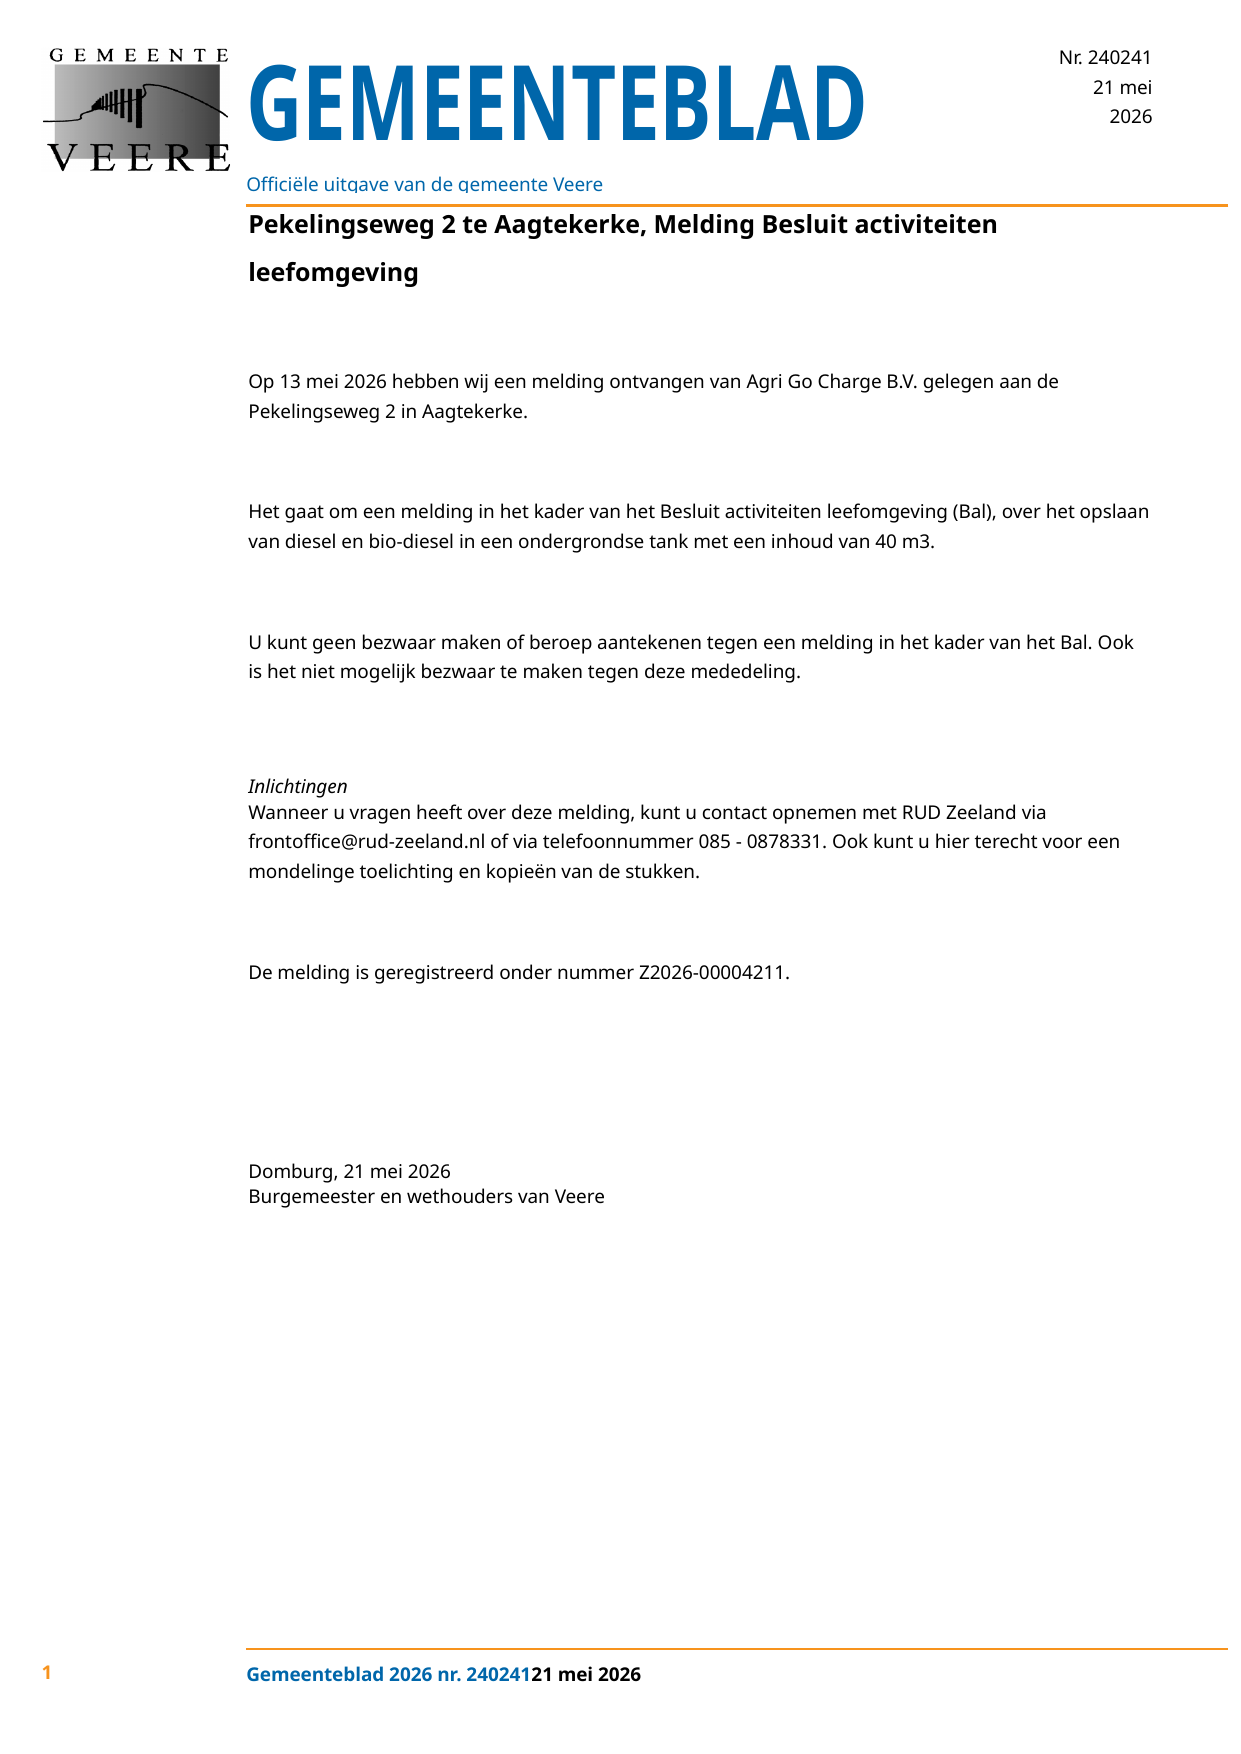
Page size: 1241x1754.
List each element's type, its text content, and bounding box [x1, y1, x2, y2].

text Wanneer u vragen heeft over deze melding, kunt u contact opnemen met RUD Zeeland via frontoffice@rud-zeeland.nl of via telefoonnummer 085 - 0878331. Ook kunt u hier terecht voor een mondelinge toelichting en kopieën van de stukken. [248, 799, 1152, 884]
text Domburg, 21 mei 2026 [248, 1158, 1152, 1184]
text U kunt geen bezwaar maken of beroep aantekenen tegen een melding in het kader van het Bal. Ook is het niet mogelijk bezwaar te maken tegen deze mededeling. [248, 629, 1152, 684]
text Burgemeester en wethouders van Veere [248, 1184, 1152, 1209]
text De melding is geregistreerd onder nummer Z2026-00004211. [248, 959, 1152, 984]
text Inlichtingen [248, 773, 1152, 799]
picture [41, 47, 231, 172]
text Pekelingseweg 2 te Aagtekerke, Melding Besluit activiteiten leefomgeving [248, 207, 1152, 288]
text Op 13 mei 2026 hebben wij een melding ontvangen van Agri Go Charge B.V. gelegen aan de Pekelingseweg 2 in Aagtekerke. [248, 368, 1152, 424]
text Het gaat om een melding in het kader van het Besluit activiteiten leefomgeving (Bal), over het opslaan van diesel en bio-diesel in een ondergrondse tank met een inhoud van 40 m3. [248, 499, 1152, 554]
